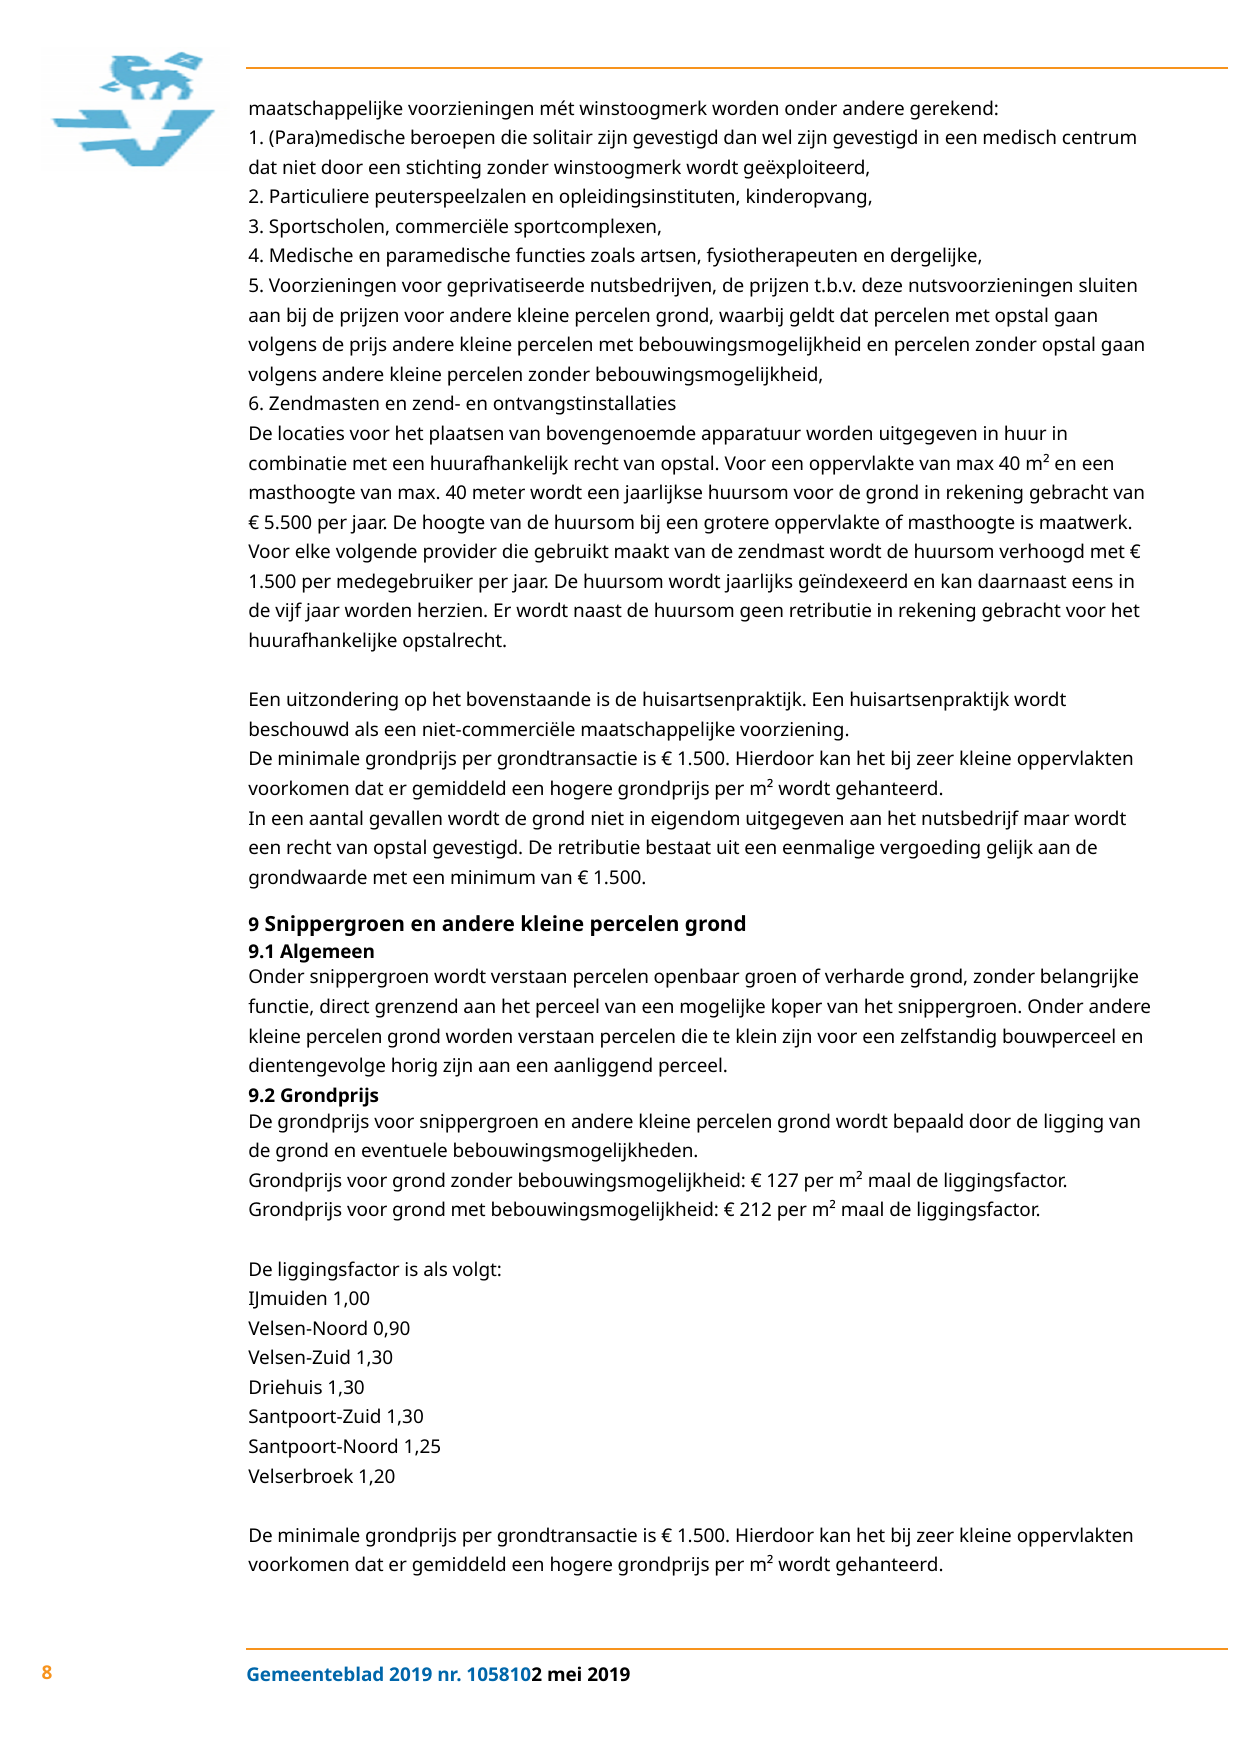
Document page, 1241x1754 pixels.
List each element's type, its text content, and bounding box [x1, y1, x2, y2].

text 9.2 Grondprijs [248, 1082, 1152, 1108]
text 1. (Para)medische beroepen die solitair zijn gevestigd dan wel zijn gevestigd in een medisch centrum dat niet door een stichting zonder winstoogmerk wordt geëxploiteerd, [248, 124, 1152, 180]
text Onder snippergroen wordt verstaan percelen openbaar groen of verharde grond, zonder belangrijke functie, direct grenzend aan het perceel van een mogelijke koper van het snippergroen. Onder andere kleine percelen grond worden verstaan percelen die te klein zijn voor een zelfstandig bouwperceel en dientengevolge horig zijn aan een aanliggend perceel. [248, 964, 1152, 1078]
text Grondprijs voor grond zonder bebouwingsmogelijkheid: € 127 per m² maal de liggingsfactor. [248, 1167, 1152, 1193]
text 3. Sportscholen, commerciële sportcomplexen, [248, 213, 1152, 239]
text 4. Medische en paramedische functies zoals artsen, fysiotherapeuten en dergelijke, [248, 243, 1152, 268]
text IJmuiden 1,00 [248, 1285, 1152, 1311]
text Een uitzondering op het bovenstaande is de huisartsenpraktijk. Een huisartsenpraktijk wordt beschouwd als een niet-commerciële maatschappelijke voorziening. [248, 686, 1152, 742]
text Santpoort-Zuid 1,30 [248, 1404, 1152, 1429]
text Grondprijs voor grond met bebouwingsmogelijkheid: € 212 per m² maal de liggingsfactor. [248, 1197, 1152, 1222]
text In een aantal gevallen wordt de grond niet in eigendom uitgegeven aan het nutsbedrijf maar wordt een recht van opstal gevestigd. De retributie bestaat uit een eenmalige vergoeding gelijk aan de grondwaarde met een minimum van € 1.500. [248, 805, 1152, 890]
text De minimale grondprijs per grondtransactie is € 1.500. Hierdoor kan het bij zeer kleine oppervlakten voorkomen dat er gemiddeld een hogere grondprijs per m² wordt gehanteerd. [248, 1522, 1152, 1577]
text Velsen-Zuid 1,30 [248, 1344, 1152, 1370]
text 9 Snippergroen en andere kleine percelen grond [248, 909, 1152, 938]
picture [41, 47, 231, 172]
text Driehuis 1,30 [248, 1374, 1152, 1400]
text De liggingsfactor is als volgt: [248, 1256, 1152, 1281]
text De minimale grondprijs per grondtransactie is € 1.500. Hierdoor kan het bij zeer kleine oppervlakten voorkomen dat er gemiddeld een hogere grondprijs per m² wordt gehanteerd. [248, 746, 1152, 801]
text 2. Particuliere peuterspeelzalen en opleidingsinstituten, kinderopvang, [248, 183, 1152, 209]
text De locaties voor het plaatsen van bovengenoemde apparatuur worden uitgegeven in huur in combinatie met een huurafhankelijk recht van opstal. Voor een oppervlakte van max 40 m² en een masthoogte van max. 40 meter wordt een jaarlijkse huursom voor de grond in rekening gebracht van € 5.500 per jaar. De hoogte van de huursom bij een grotere oppervlakte of masthoogte is maatwerk. Voor elke volgende provider die gebruikt maakt van de zendmast wordt de huursom verhoogd met € 1.500 per medegebruiker per jaar. De huursom wordt jaarlijks geïndexeerd en kan daarnaast eens in de vijf jaar worden herzien. Er wordt naast de huursom geen retributie in rekening gebracht voor het huurafhankelijke opstalrecht. [248, 420, 1152, 653]
text 5. Voorzieningen voor geprivatiseerde nutsbedrijven, de prijzen t.b.v. deze nutsvoorzieningen sluiten aan bij de prijzen voor andere kleine percelen grond, waarbij geldt dat percelen met opstal gaan volgens de prijs andere kleine percelen met bebouwingsmogelijkheid en percelen zonder opstal gaan volgens andere kleine percelen zonder bebouwingsmogelijkheid, [248, 272, 1152, 387]
text Velsen-Noord 0,90 [248, 1315, 1152, 1341]
text 9.1 Algemeen [248, 938, 1152, 964]
text maatschappelijke voorzieningen mét winstoogmerk worden onder andere gerekend: [248, 95, 1152, 121]
text 6. Zendmasten en zend- en ontvangstinstallaties [248, 391, 1152, 416]
text Velserbroek 1,20 [248, 1463, 1152, 1488]
text De grondprijs voor snippergroen en andere kleine percelen grond wordt bepaald door de ligging van de grond en eventuele bebouwingsmogelijkheden. [248, 1108, 1152, 1163]
text Santpoort-Noord 1,25 [248, 1433, 1152, 1459]
